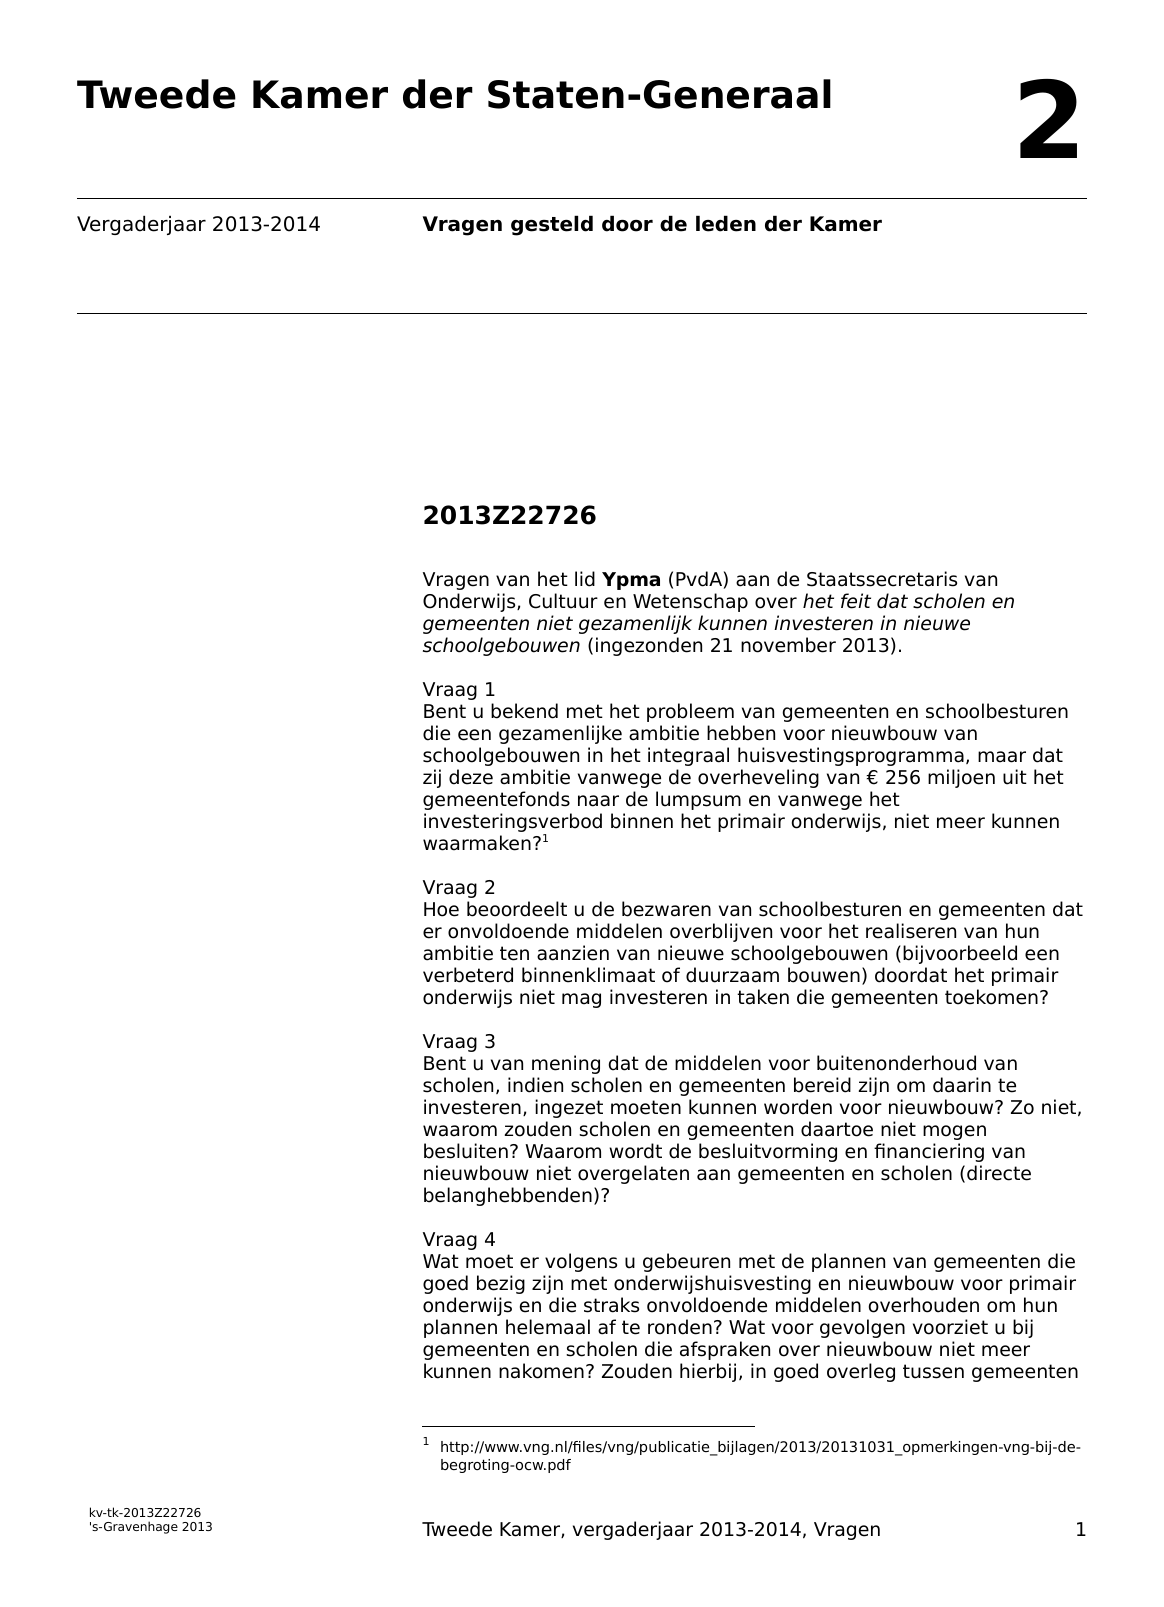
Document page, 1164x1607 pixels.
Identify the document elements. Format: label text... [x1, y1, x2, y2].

text 2013Z22726 [422, 501, 1087, 531]
text Hoe beoordeelt u de bezwaren van schoolbesturen en gemeenten dat er onvoldoende middelen overblijven voor het realiseren van hun ambitie ten aanzien van nieuwe schoolgebouwen (bijvoorbeeld een verbeterd binnenklimaat of duurzaam bouwen) doordat het primair onderwijs niet mag investeren in taken die gemeenten toekomen? [422, 899, 1087, 1009]
text Vraag 3 [422, 1031, 1087, 1053]
table_header 2 [886, 59, 1087, 198]
text Vragen van het lid Ypma (PvdA) aan de Staatssecretaris van Onderwijs, Cultuur en Wetenschap over het feit dat scholen en gemeenten niet gezamenlijk kunnen investeren in nieuwe schoolgebouwen (ingezonden 21 november 2013). [422, 569, 1087, 657]
text Vraag 2 [422, 877, 1087, 899]
text 's-Gravenhage 2013 [88, 1520, 323, 1534]
table_header Tweede Kamer der Staten-Generaal [77, 59, 886, 198]
text Wat moet er volgens u gebeuren met de plannen van gemeenten die goed bezig zijn met onderwijshuisvesting en nieuwbouw voor primair onderwijs en die straks onvoldoende middelen overhouden om hun plannen helemaal af te ronden? Wat voor gevolgen voorziet u bij gemeenten en scholen die afspraken over nieuwbouw niet meer kunnen nakomen? Zouden hierbij, in goed overleg tussen gemeenten [422, 1251, 1087, 1383]
table_cell Vragen gesteld door de leden der Kamer [422, 199, 1087, 313]
text kv-tk-2013Z22726 [88, 1506, 323, 1520]
text Vraag 4 [422, 1229, 1087, 1251]
table_cell Vergaderjaar 2013-2014 [77, 199, 422, 313]
text Bent u van mening dat de middelen voor buitenonderhoud van scholen, indien scholen en gemeenten bereid zijn om daarin te investeren, ingezet moeten kunnen worden voor nieuwbouw? Zo niet, waarom zouden scholen en gemeenten daartoe niet mogen besluiten? Waarom wordt de besluitvorming en financiering van nieuwbouw niet overgelaten aan gemeenten en scholen (directe belanghebbenden)? [422, 1053, 1087, 1207]
text Vraag 1 [422, 679, 1087, 701]
text Bent u bekend met het probleem van gemeenten en schoolbesturen die een gezamenlijke ambitie hebben voor nieuwbouw van schoolgebouwen in het integraal huisvestingsprogramma, maar dat zij deze ambitie vanwege de overheveling van € 256 miljoen uit het gemeentefonds naar de lumpsum en vanwege het investeringsverbod binnen het primair onderwijs, niet meer kunnen waarmaken? [422, 701, 1087, 855]
text http://www.vng.nl/files/vng/publicatie_bijlagen/2013/20131031_opmerkingen-vng-bij-de-begroting-ocw.pdf [422, 1435, 1087, 1474]
